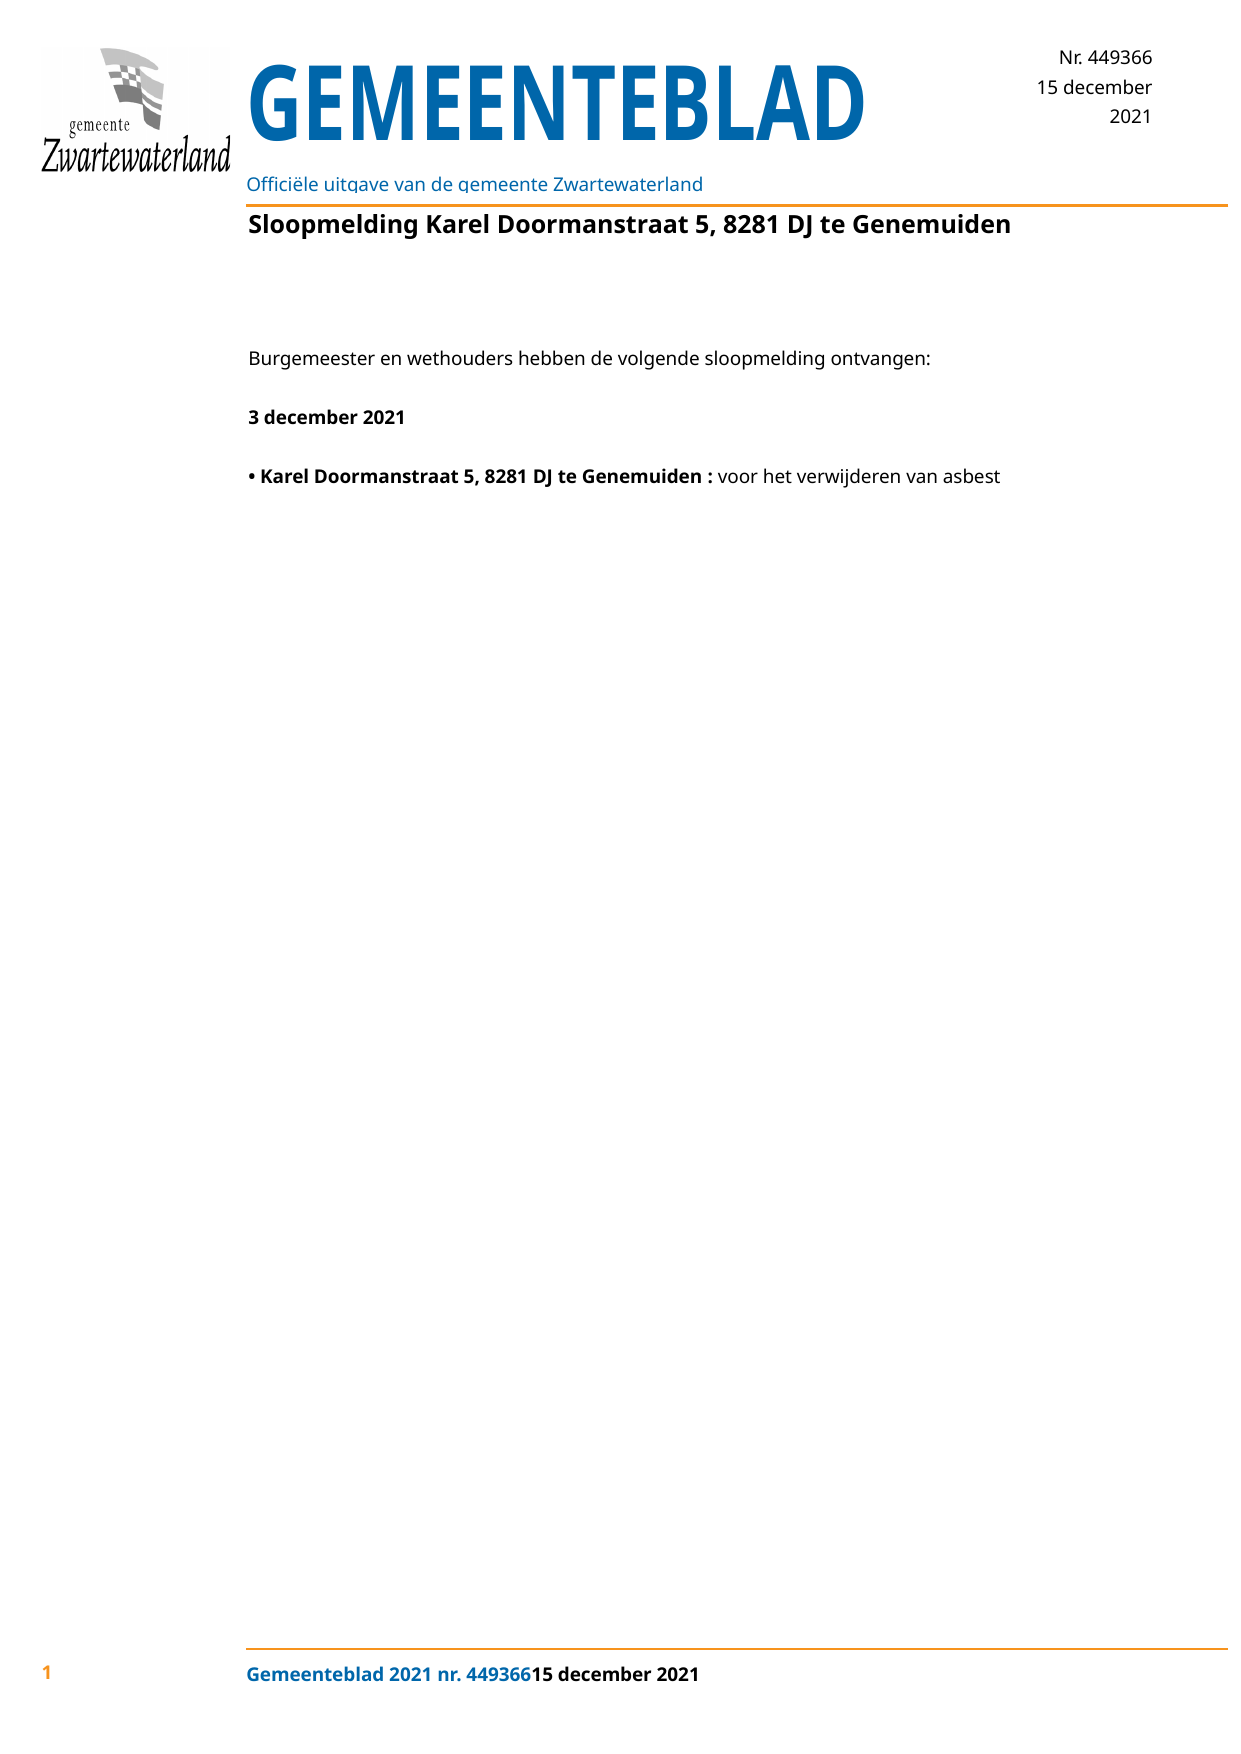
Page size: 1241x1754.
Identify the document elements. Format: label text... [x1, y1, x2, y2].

text 3 december 2021 [248, 404, 1152, 430]
text Burgemeester en wethouders hebben de volgende sloopmelding ontvangen: [248, 345, 1152, 371]
picture [41, 47, 231, 172]
text Sloopmelding Karel Doormanstraat 5, 8281 DJ te Genemuiden [248, 207, 1152, 241]
text • Karel Doormanstraat 5, 8281 DJ te Genemuiden : voor het verwijderen van asbest [248, 464, 1152, 489]
